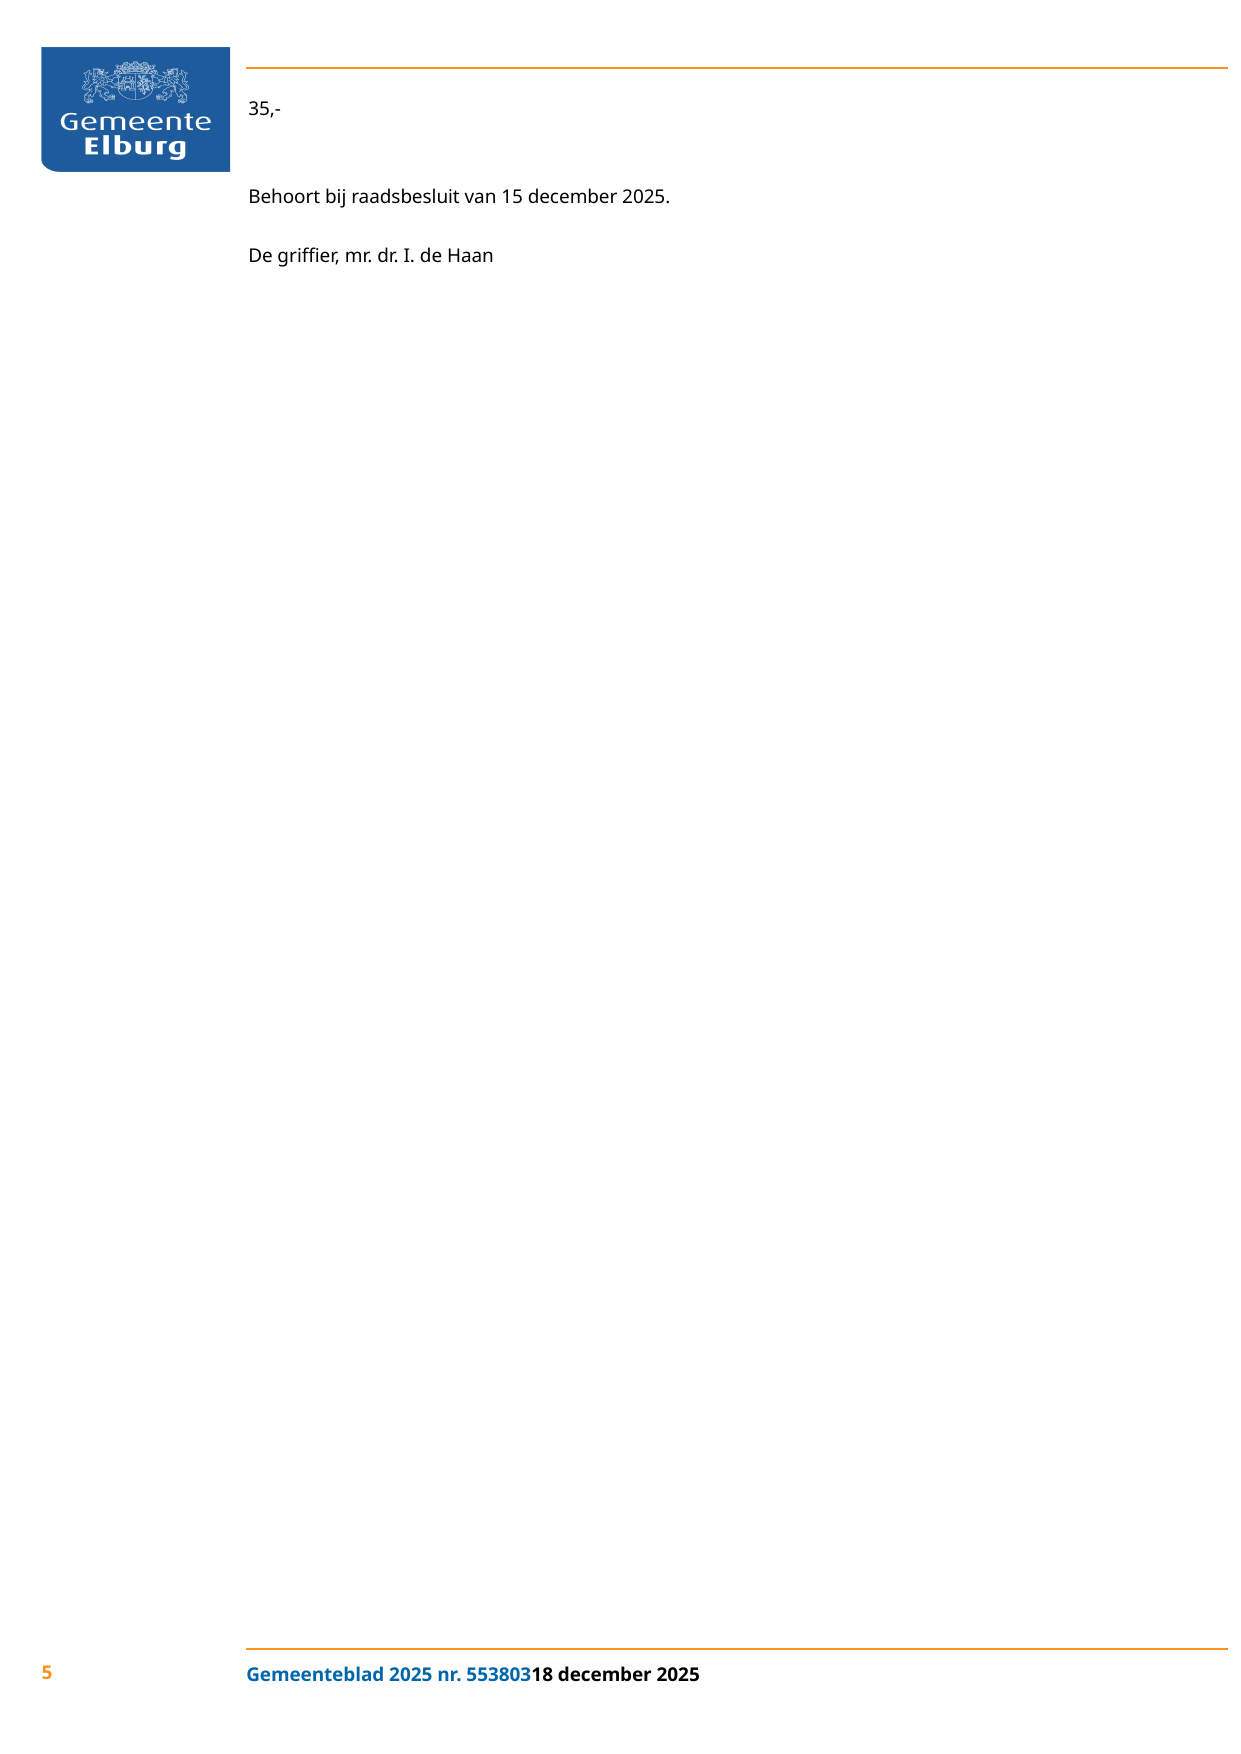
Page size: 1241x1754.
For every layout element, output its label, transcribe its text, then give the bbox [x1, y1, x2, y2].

text Behoort bij raadsbesluit van 15 december 2025. [248, 183, 1152, 209]
text De griffier, mr. dr. I. de Haan [248, 243, 1152, 268]
text 35,- [248, 95, 1152, 121]
picture [41, 47, 231, 172]
